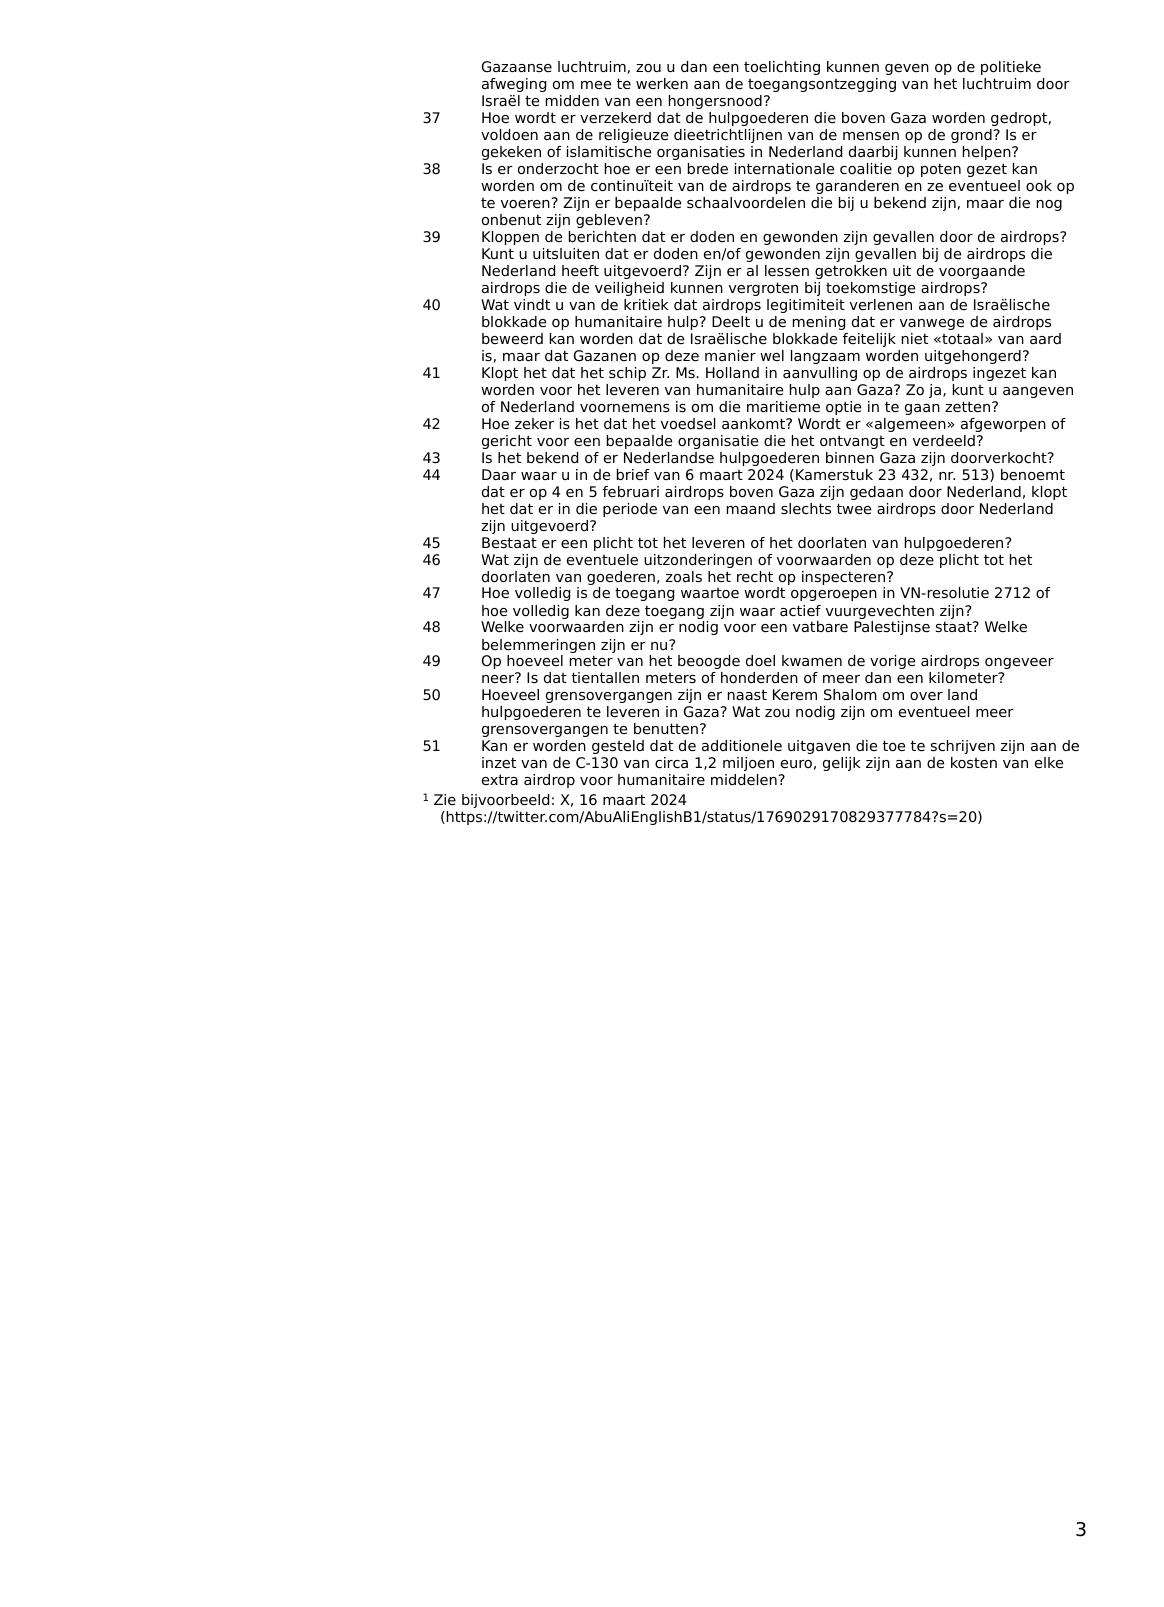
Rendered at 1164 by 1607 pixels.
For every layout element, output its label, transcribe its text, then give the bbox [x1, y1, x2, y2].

table_cell [422, 59, 475, 110]
table_cell 47 [422, 585, 475, 619]
table_cell 43 [422, 450, 475, 467]
table_cell Hoe wordt er verzekerd dat de hulpgoederen die boven Gaza worden gedropt, voldoen aan de religieuze dieetrichtlijnen van de mensen op de grond? Is er gekeken of islamitische organisaties in Nederland daarbij kunnen helpen? [475, 110, 1087, 161]
table_cell 48 [422, 619, 475, 653]
table_cell 37 [422, 110, 475, 161]
table_cell Hoe volledig is de toegang waartoe wordt opgeroepen in VN-resolutie 2712 of hoe volledig kan deze toegang zijn waar actief vuurgevechten zijn? [475, 585, 1087, 619]
table_cell 41 [422, 365, 475, 416]
table_cell 1 Zie bijvoorbeeld: X, 16 maart 2024 (https://twitter.com/AbuAliEnglishB1/status/1769029170829377784?s=20) [422, 789, 1087, 826]
table_cell Wat vindt u van de kritiek dat airdrops legitimiteit verlenen aan de Israëlische blokkade op humanitaire hulp? Deelt u de mening dat er vanwege de airdrops beweerd kan worden dat de Israëlische blokkade feitelijk niet «totaal» van aard is, maar dat Gazanen op deze manier wel langzaam worden uitgehongerd? [475, 297, 1087, 365]
table_cell Is het bekend of er Nederlandse hulpgoederen binnen Gaza zijn doorverkocht? [475, 450, 1087, 467]
table_cell 51 [422, 738, 475, 789]
table_cell 44 [422, 467, 475, 534]
table_cell 50 [422, 687, 475, 738]
table_cell Is er onderzocht hoe er een brede internationale coalitie op poten gezet kan worden om de continuïteit van de airdrops te garanderen en ze eventueel ook op te voeren? Zijn er bepaalde schaalvoordelen die bij u bekend zijn, maar die nog onbenut zijn gebleven? [475, 161, 1087, 229]
table_cell 46 [422, 551, 475, 585]
table_cell Wat zijn de eventuele uitzonderingen of voorwaarden op deze plicht tot het doorlaten van goederen, zoals het recht op inspecteren? [475, 551, 1087, 585]
table_cell Kloppen de berichten dat er doden en gewonden zijn gevallen door de airdrops? Kunt u uitsluiten dat er doden en/of gewonden zijn gevallen bij de airdrops die Nederland heeft uitgevoerd? Zijn er al lessen getrokken uit de voorgaande airdrops die de veiligheid kunnen vergroten bij toekomstige airdrops? [475, 229, 1087, 297]
table_cell 49 [422, 653, 475, 687]
table_cell Welke voorwaarden zijn er nodig voor een vatbare Palestijnse staat? Welke belemmeringen zijn er nu? [475, 619, 1087, 653]
table_cell 38 [422, 161, 475, 229]
table_cell Gazaanse luchtruim, zou u dan een toelichting kunnen geven op de politieke afweging om mee te werken aan de toegangsontzegging van het luchtruim door Israël te midden van een hongersnood? [475, 59, 1087, 110]
table_cell 40 [422, 297, 475, 365]
table_cell Kan er worden gesteld dat de additionele uitgaven die toe te schrijven zijn aan de inzet van de C-130 van circa 1,2 miljoen euro, gelijk zijn aan de kosten van elke extra airdrop voor humanitaire middelen? [475, 738, 1087, 789]
table_cell Hoe zeker is het dat het voedsel aankomt? Wordt er «algemeen» afgeworpen of gericht voor een bepaalde organisatie die het ontvangt en verdeeld? [475, 416, 1087, 449]
table_cell 39 [422, 229, 475, 297]
table_cell 45 [422, 535, 475, 551]
table_cell Op hoeveel meter van het beoogde doel kwamen de vorige airdrops ongeveer neer? Is dat tientallen meters of honderden of meer dan een kilometer? [475, 653, 1087, 687]
table_cell Hoeveel grensovergangen zijn er naast Kerem Shalom om over land hulpgoederen te leveren in Gaza? Wat zou nodig zijn om eventueel meer grensovergangen te benutten? [475, 687, 1087, 738]
table_cell Daar waar u in de brief van 6 maart 2024 (Kamerstuk 23 432, nr. 513) benoemt dat er op 4 en 5 februari airdrops boven Gaza zijn gedaan door Nederland, klopt het dat er in die periode van een maand slechts twee airdrops door Nederland zijn uitgevoerd? [475, 467, 1087, 534]
table_cell 42 [422, 416, 475, 449]
table_cell Bestaat er een plicht tot het leveren of het doorlaten van hulpgoederen? [475, 535, 1087, 551]
table_cell Klopt het dat het schip Zr. Ms. Holland in aanvulling op de airdrops ingezet kan worden voor het leveren van humanitaire hulp aan Gaza? Zo ja, kunt u aangeven of Nederland voornemens is om die maritieme optie in te gaan zetten? [475, 365, 1087, 416]
